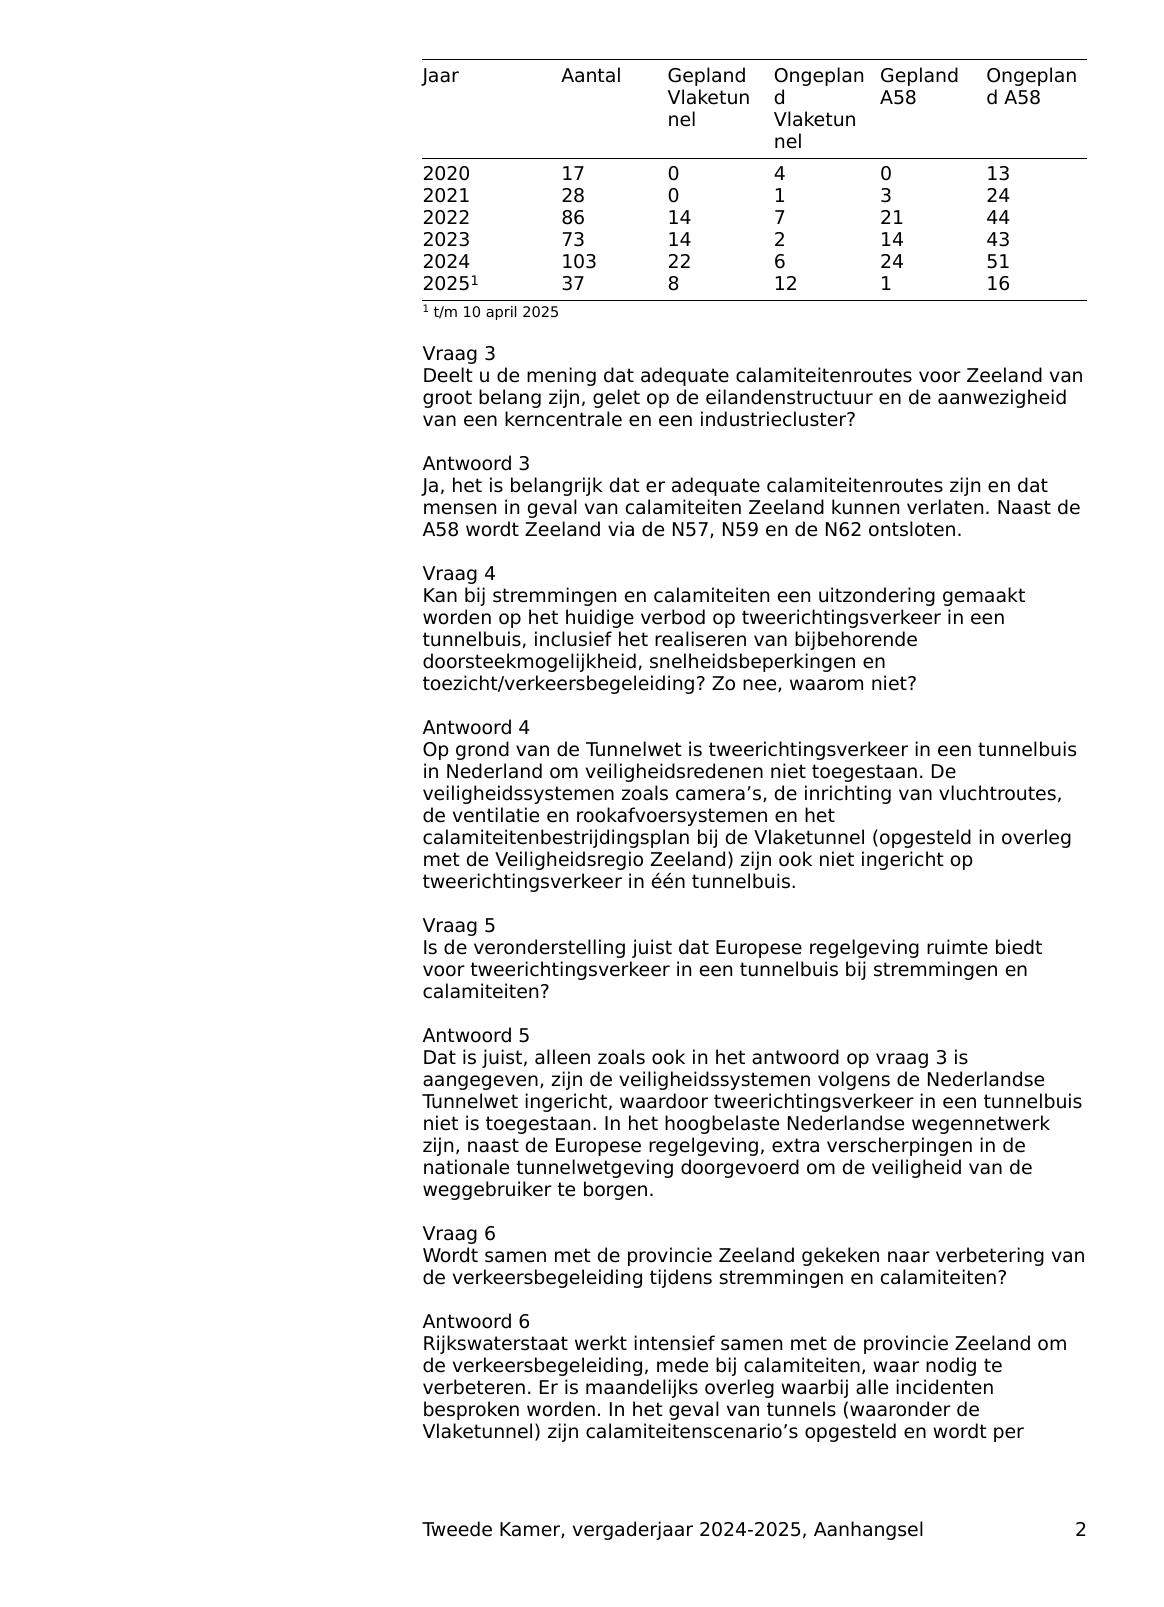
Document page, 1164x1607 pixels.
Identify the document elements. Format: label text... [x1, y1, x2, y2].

table_cell 1 [768, 185, 874, 207]
table_cell 2023 [422, 229, 555, 251]
table_cell 44 [980, 207, 1087, 229]
text Vraag 5 [422, 915, 1087, 937]
table_cell 0 [661, 185, 768, 207]
table_cell 13 [980, 159, 1087, 185]
table_cell 14 [661, 229, 768, 251]
text Vraag 6 [422, 1223, 1087, 1245]
table_cell 24 [980, 185, 1087, 207]
table_cell 86 [555, 207, 661, 229]
text Ja, het is belangrijk dat er adequate calamiteitenroutes zijn en dat mensen in geval van calamiteiten Zeeland kunnen verlaten. Naast de A58 wordt Zeeland via de N57, N59 en de N62 ontsloten. [422, 475, 1087, 541]
table_cell 14 [661, 207, 768, 229]
table_cell 37 [555, 273, 661, 300]
text Vraag 4 [422, 563, 1087, 585]
text Kan bij stremmingen en calamiteiten een uitzondering gemaakt worden op het huidige verbod op tweerichtingsverkeer in een tunnelbuis, inclusief het realiseren van bijbehorende doorsteekmogelijkheid, snelheidsbeperkingen en toezicht/verkeersbegeleiding? Zo nee, waarom niet? [422, 585, 1087, 695]
table_cell 4 [768, 159, 874, 185]
table_cell 2021 [422, 185, 555, 207]
table_cell 8 [661, 273, 768, 300]
text Deelt u de mening dat adequate calamiteitenroutes voor Zeeland van groot belang zijn, gelet op de eilandenstructuur en de aanwezigheid van een kerncentrale en een industriecluster? [422, 365, 1087, 431]
table_cell 0 [661, 159, 768, 185]
table_header Jaar [422, 60, 555, 157]
text Rijkswaterstaat werkt intensief samen met de provincie Zeeland om de verkeersbegeleiding, mede bij calamiteiten, waar nodig te verbeteren. Er is maandelijks overleg waarbij alle incidenten besproken worden. In het geval van tunnels (waaronder de Vlaketunnel) zijn calamiteitenscenario’s opgesteld en wordt per [422, 1333, 1087, 1443]
table_header Gepland Vlaketunnel [661, 60, 768, 157]
text Vraag 3 [422, 343, 1087, 365]
table_cell 73 [555, 229, 661, 251]
table_cell 22 [661, 251, 768, 273]
table_cell 2 [768, 229, 874, 251]
text Antwoord 4 [422, 717, 1087, 739]
table_cell 51 [980, 251, 1087, 273]
text Is de veronderstelling juist dat Europese regelgeving ruimte biedt voor tweerichtingsverkeer in een tunnelbuis bij stremmingen en calamiteiten? [422, 937, 1087, 1003]
table_cell 43 [980, 229, 1087, 251]
table_cell 0 [874, 159, 980, 185]
table_header Ongepland A58 [980, 60, 1087, 157]
table_cell 21 [874, 207, 980, 229]
table_cell 1 [874, 273, 980, 300]
table_cell 7 [768, 207, 874, 229]
table_cell 2024 [422, 251, 555, 273]
text Antwoord 3 [422, 453, 1087, 475]
table_cell 14 [874, 229, 980, 251]
table_cell 103 [555, 251, 661, 273]
table_cell 16 [980, 273, 1087, 300]
table_cell 1 t/m 10 april 2025 [422, 301, 1087, 321]
table_cell 20251 [422, 273, 555, 300]
table_cell 24 [874, 251, 980, 273]
table_cell 17 [555, 159, 661, 185]
text Antwoord 5 [422, 1025, 1087, 1047]
text Antwoord 6 [422, 1311, 1087, 1333]
table_cell 2022 [422, 207, 555, 229]
table_cell 12 [768, 273, 874, 300]
text Wordt samen met de provincie Zeeland gekeken naar verbetering van de verkeersbegeleiding tijdens stremmingen en calamiteiten? [422, 1245, 1087, 1289]
table_header Ongepland Vlaketunnel [768, 60, 874, 157]
text Dat is juist, alleen zoals ook in het antwoord op vraag 3 is aangegeven, zijn de veiligheidssystemen volgens de Nederlandse Tunnelwet ingericht, waardoor tweerichtingsverkeer in een tunnelbuis niet is toegestaan. In het hoogbelaste Nederlandse wegennetwerk zijn, naast de Europese regelgeving, extra verscherpingen in de nationale tunnelwetgeving doorgevoerd om de veiligheid van de weggebruiker te borgen. [422, 1047, 1087, 1201]
table_header Gepland A58 [874, 60, 980, 157]
table_cell 2020 [422, 159, 555, 185]
text Op grond van de Tunnelwet is tweerichtingsverkeer in een tunnelbuis in Nederland om veiligheidsredenen niet toegestaan. De veiligheidssystemen zoals camera’s, de inrichting van vluchtroutes, de ventilatie en rookafvoersystemen en het calamiteitenbestrijdingsplan bij de Vlaketunnel (opgesteld in overleg met de Veiligheidsregio Zeeland) zijn ook niet ingericht op tweerichtingsverkeer in één tunnelbuis. [422, 739, 1087, 893]
table_cell 28 [555, 185, 661, 207]
table_header Aantal [555, 60, 661, 157]
table_cell 6 [768, 251, 874, 273]
table_cell 3 [874, 185, 980, 207]
